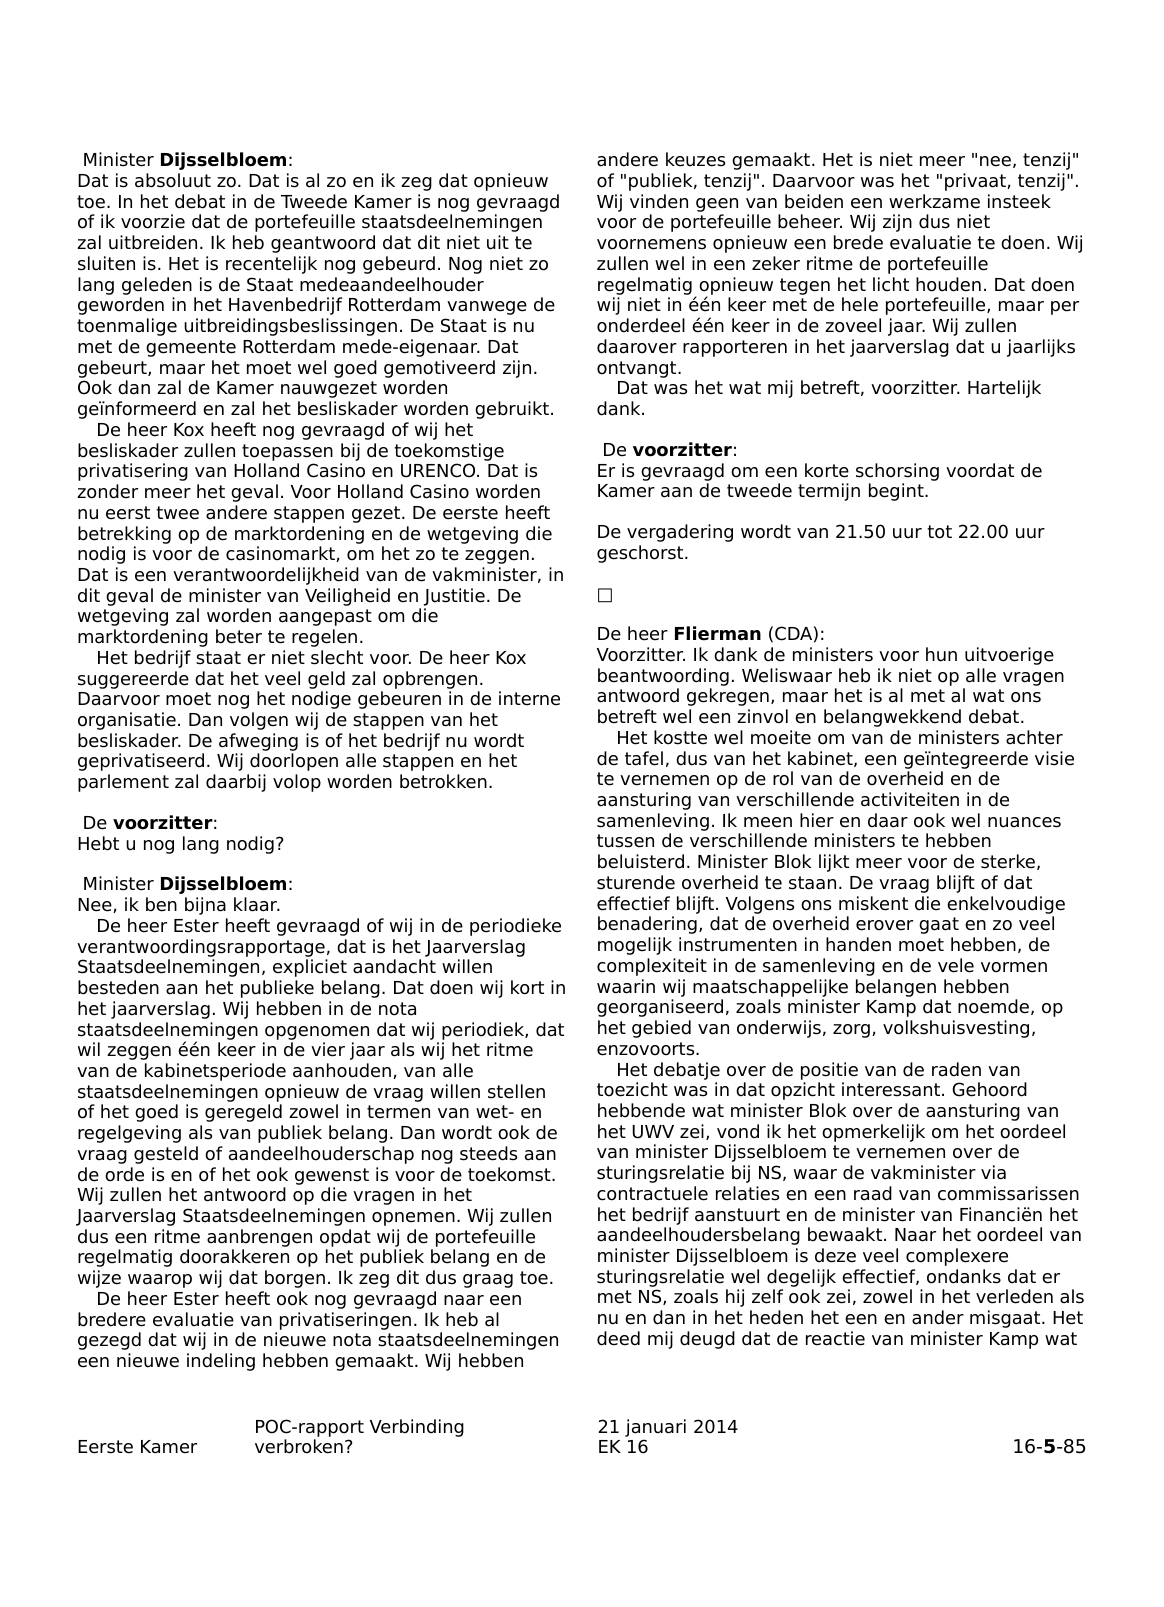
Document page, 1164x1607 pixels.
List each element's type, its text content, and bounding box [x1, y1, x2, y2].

text De heer Ester heeft gevraagd of wij in de periodieke verantwoordingsrapportage, dat is het Jaarverslag Staatsdeelnemingen, expliciet aandacht willen besteden aan het publieke belang. Dat doen wij kort in het jaarverslag. Wij hebben in de nota staatsdeelnemingen opgenomen dat wij periodiek, dat wil zeggen één keer in de vier jaar als wij het ritme van de kabinetsperiode aanhouden, van alle staatsdeelnemingen opnieuw de vraag willen stellen of het goed is geregeld zowel in termen van wet- en regelgeving als van publiek belang. Dan wordt ook de vraag gesteld of aandeelhouderschap nog steeds aan de orde is en of het ook gewenst is voor de toekomst. Wij zullen het antwoord op die vragen in het Jaarverslag Staatsdeelnemingen opnemen. Wij zullen dus een ritme aanbrengen opdat wij de portefeuille regelmatig doorakkeren op het publiek belang en de wijze waarop wij dat borgen. Ik zeg dit dus graag toe. [77, 916, 567, 1289]
text De voorzitter: [77, 813, 567, 833]
text De heer Ester heeft ook nog gevraagd naar een bredere evaluatie van privatiseringen. Ik heb al gezegd dat wij in de nieuwe nota staatsdeelnemingen een nieuwe indeling hebben gemaakt. Wij hebben [77, 1289, 567, 1372]
text □ [596, 583, 1087, 604]
text De heer Kox heeft nog gevraagd of wij het besliskader zullen toepassen bij de toekomstige privatisering van Holland Casino en URENCO. Dat is zonder meer het geval. Voor Holland Casino worden nu eerst twee andere stappen gezet. De eerste heeft betrekking op de marktordening en de wetgeving die nodig is voor de casinomarkt, om het zo te zeggen. Dat is een verantwoordelijkheid van de vakminister, in dit geval de minister van Veiligheid en Justitie. De wetgeving zal worden aangepast om die marktordening beter te regelen. [77, 420, 567, 648]
text Minister Dijsselbloem: [77, 150, 567, 171]
text De vergadering wordt van 21.50 uur tot 22.00 uur geschorst. [596, 522, 1087, 563]
text De heer Flierman (CDA): [596, 624, 1087, 645]
text Nee, ik ben bijna klaar. [77, 895, 567, 916]
text Dat is absoluut zo. Dat is al zo en ik zeg dat opnieuw toe. In het debat in de Tweede Kamer is nog gevraagd of ik voorzie dat de portefeuille staatsdeelnemingen zal uitbreiden. Ik heb geantwoord dat dit niet uit te sluiten is. Het is recentelijk nog gebeurd. Nog niet zo lang geleden is de Staat medeaandeelhouder geworden in het Havenbedrijf Rotterdam vanwege de toenmalige uitbreidingsbeslissingen. De Staat is nu met de gemeente Rotterdam mede-eigenaar. Dat gebeurt, maar het moet wel goed gemotiveerd zijn. Ook dan zal de Kamer nauwgezet worden geïnformeerd en zal het besliskader worden gebruikt. [77, 171, 567, 420]
text andere keuzes gemaakt. Het is niet meer "nee, tenzij" of "publiek, tenzij". Daarvoor was het "privaat, tenzij". Wij vinden geen van beiden een werkzame insteek voor de portefeuille beheer. Wij zijn dus niet voornemens opnieuw een brede evaluatie te doen. Wij zullen wel in een zeker ritme de portefeuille regelmatig opnieuw tegen het licht houden. Dat doen wij niet in één keer met de hele portefeuille, maar per onderdeel één keer in de zoveel jaar. Wij zullen daarover rapporteren in het jaarverslag dat u jaarlijks ontvangt. [596, 150, 1087, 378]
text Het bedrijf staat er niet slecht voor. De heer Kox suggereerde dat het veel geld zal opbrengen. Daarvoor moet nog het nodige gebeuren in de interne organisatie. Dan volgen wij de stappen van het besliskader. De afweging is of het bedrijf nu wordt geprivatiseerd. Wij doorlopen alle stappen en het parlement zal daarbij volop worden betrokken. [77, 648, 567, 793]
text Het debatje over de positie van de raden van toezicht was in dat opzicht interessant. Gehoord hebbende wat minister Blok over de aansturing van het UWV zei, vond ik het opmerkelijk om het oordeel van minister Dijsselbloem te vernemen over de sturingsrelatie bij NS, waar de vakminister via contractuele relaties en een raad van commissarissen het bedrijf aanstuurt en de minister van Financiën het aandeelhoudersbelang bewaakt. Naar het oordeel van minister Dijsselbloem is deze veel complexere sturingsrelatie wel degelijk effectief, ondanks dat er met NS, zoals hij zelf ook zei, zowel in het verleden als nu en dan in het heden het een en ander misgaat. Het deed mij deugd dat de reactie van minister Kamp wat [596, 1059, 1087, 1349]
text Het kostte wel moeite om van de ministers achter de tafel, dus van het kabinet, een geïntegreerde visie te vernemen op de rol van de overheid en de aansturing van verschillende activiteiten in de samenleving. Ik meen hier en daar ook wel nuances tussen de verschillende ministers te hebben beluisterd. Minister Blok lijkt meer voor de sterke, sturende overheid te staan. De vraag blijft of dat effectief blijft. Volgens ons miskent die enkelvoudige benadering, dat de overheid erover gaat en zo veel mogelijk instrumenten in handen moet hebben, de complexiteit in de samenleving en de vele vormen waarin wij maatschappelijke belangen hebben georganiseerd, zoals minister Kamp dat noemde, op het gebied van onderwijs, zorg, volkshuisvesting, enzovoorts. [596, 728, 1087, 1059]
text Hebt u nog lang nodig? [77, 833, 567, 854]
text Voorzitter. Ik dank de ministers voor hun uitvoerige beantwoording. Weliswaar heb ik niet op alle vragen antwoord gekregen, maar het is al met al wat ons betreft wel een zinvol en belangwekkend debat. [596, 645, 1087, 728]
text Dat was het wat mij betreft, voorzitter. Hartelijk dank. [596, 378, 1087, 420]
text De voorzitter: [596, 440, 1087, 460]
text Er is gevraagd om een korte schorsing voordat de Kamer aan de tweede termijn begint. [596, 460, 1087, 502]
text Minister Dijsselbloem: [77, 874, 567, 895]
